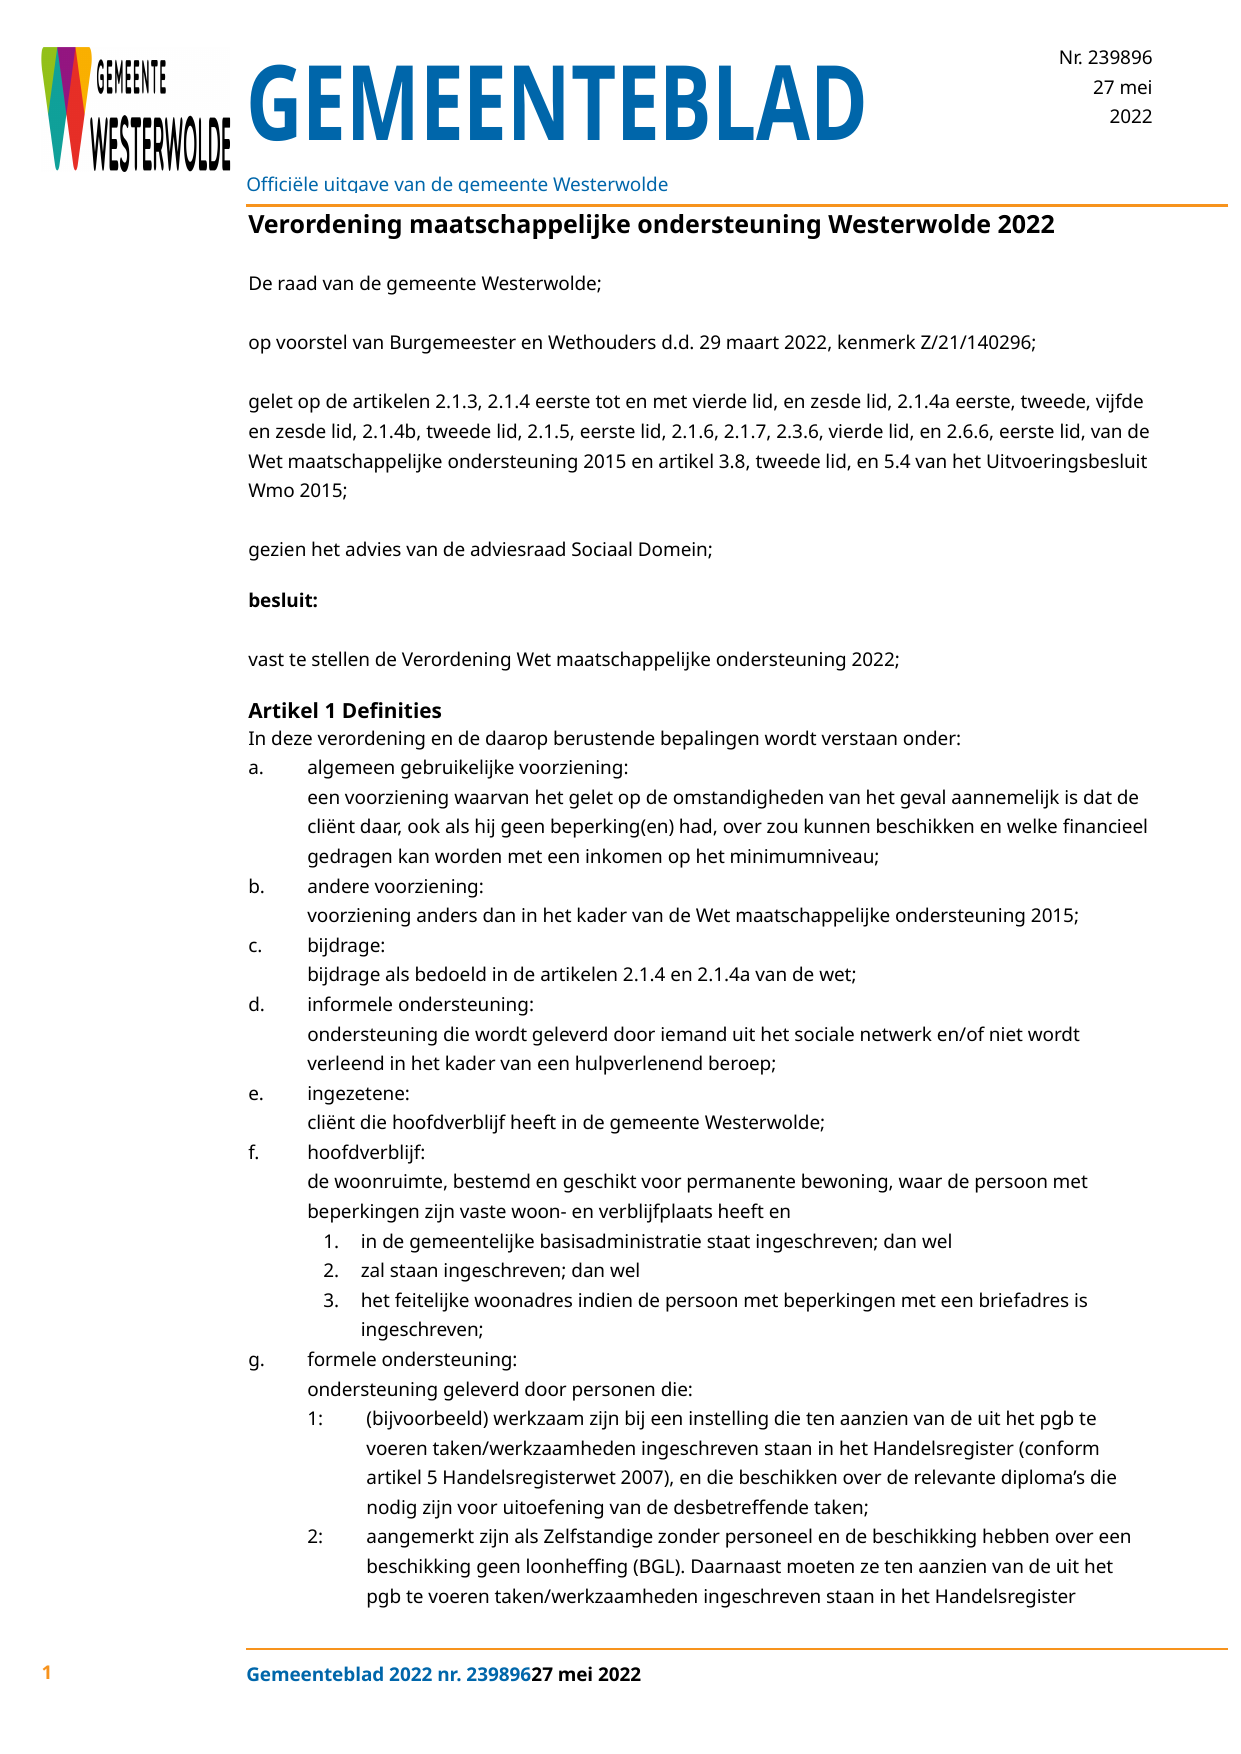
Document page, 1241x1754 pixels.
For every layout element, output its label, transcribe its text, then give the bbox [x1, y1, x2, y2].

list de woonruimte, bestemd en geschikt voor permanente bewoning, waar de persoon met beperkingen zijn vaste woon- en verblijfplaats heeft en [248, 1169, 1152, 1224]
picture [41, 47, 231, 172]
list algemeen gebruikelijke voorziening: [248, 754, 1152, 780]
text gelet op de artikelen 2.1.3, 2.1.4 eerste tot en met vierde lid, en zesde lid, 2.1.4a eerste, tweede, vijfde en zesde lid, 2.1.4b, tweede lid, 2.1.5, eerste lid, 2.1.6, 2.1.7, 2.3.6, vierde lid, en 2.6.6, eerste lid, van de Wet maatschappelijke ondersteuning 2015 en artikel 3.8, tweede lid, en 5.4 van het Uitvoeringsbesluit Wmo 2015; [248, 389, 1152, 503]
list cliënt die hoofdverblijf heeft in de gemeente Westerwolde; [248, 1109, 1152, 1135]
list zal staan ingeschreven; dan wel [323, 1257, 1152, 1283]
text besluit: [248, 587, 1152, 613]
list voorziening anders dan in het kader van de Wet maatschappelijke ondersteuning 2015; [248, 902, 1152, 928]
text op voorstel van Burgemeester en Wethouders d.d. 29 maart 2022, kenmerk Z/21/140296; [248, 329, 1152, 355]
list bijdrage als bedoeld in de artikelen 2.1.4 en 2.1.4a van de wet; [248, 962, 1152, 987]
list aangemerkt zijn als Zelfstandige zonder personeel en de beschikking hebben over een beschikking geen loonheffing (BGL). Daarnaast moeten ze ten aanzien van de uit het pgb te voeren taken/werkzaamheden ingeschreven staan in het Handelsregister [307, 1524, 1152, 1608]
text Artikel 1 Definities [248, 696, 1152, 725]
text gezien het advies van de adviesraad Sociaal Domein; [248, 537, 1152, 562]
list ondersteuning geleverd door personen die: [248, 1376, 1152, 1401]
list andere voorziening: [248, 873, 1152, 898]
list in de gemeentelijke basisadministratie staat ingeschreven; dan wel [323, 1228, 1152, 1253]
list formele ondersteuning: [248, 1346, 1152, 1372]
text Verordening maatschappelijke ondersteuning Westerwolde 2022 [248, 207, 1152, 241]
list ondersteuning die wordt geleverd door iemand uit het sociale netwerk en/of niet wordt verleend in het kader van een hulpverlenend beroep; [248, 1021, 1152, 1076]
list het feitelijke woonadres indien de persoon met beperkingen met een briefadres is ingeschreven; [323, 1287, 1152, 1342]
list (bijvoorbeeld) werkzaam zijn bij een instelling die ten aanzien van de uit het pgb te voeren taken/werkzaamheden ingeschreven staan in het Handelsregister (conform artikel 5 Handelsregisterwet 2007), en die beschikken over de relevante diploma’s die nodig zijn voor uitoefening van de desbetreffende taken; [307, 1405, 1152, 1520]
list bijdrage: [248, 932, 1152, 958]
text In deze verordening en de daarop berustende bepalingen wordt verstaan onder: [248, 725, 1152, 751]
list informele ondersteuning: [248, 991, 1152, 1017]
list een voorziening waarvan het gelet op de omstandigheden van het geval aannemelijk is dat de cliënt daar, ook als hij geen beperking(en) had, over zou kunnen beschikken en welke financieel gedragen kan worden met een inkomen op het minimumniveau; [248, 784, 1152, 869]
text vast te stellen de Verordening Wet maatschappelijke ondersteuning 2022; [248, 646, 1152, 672]
list hoofdverblijf: [248, 1139, 1152, 1165]
text De raad van de gemeente Westerwolde; [248, 270, 1152, 296]
list ingezetene: [248, 1080, 1152, 1106]
